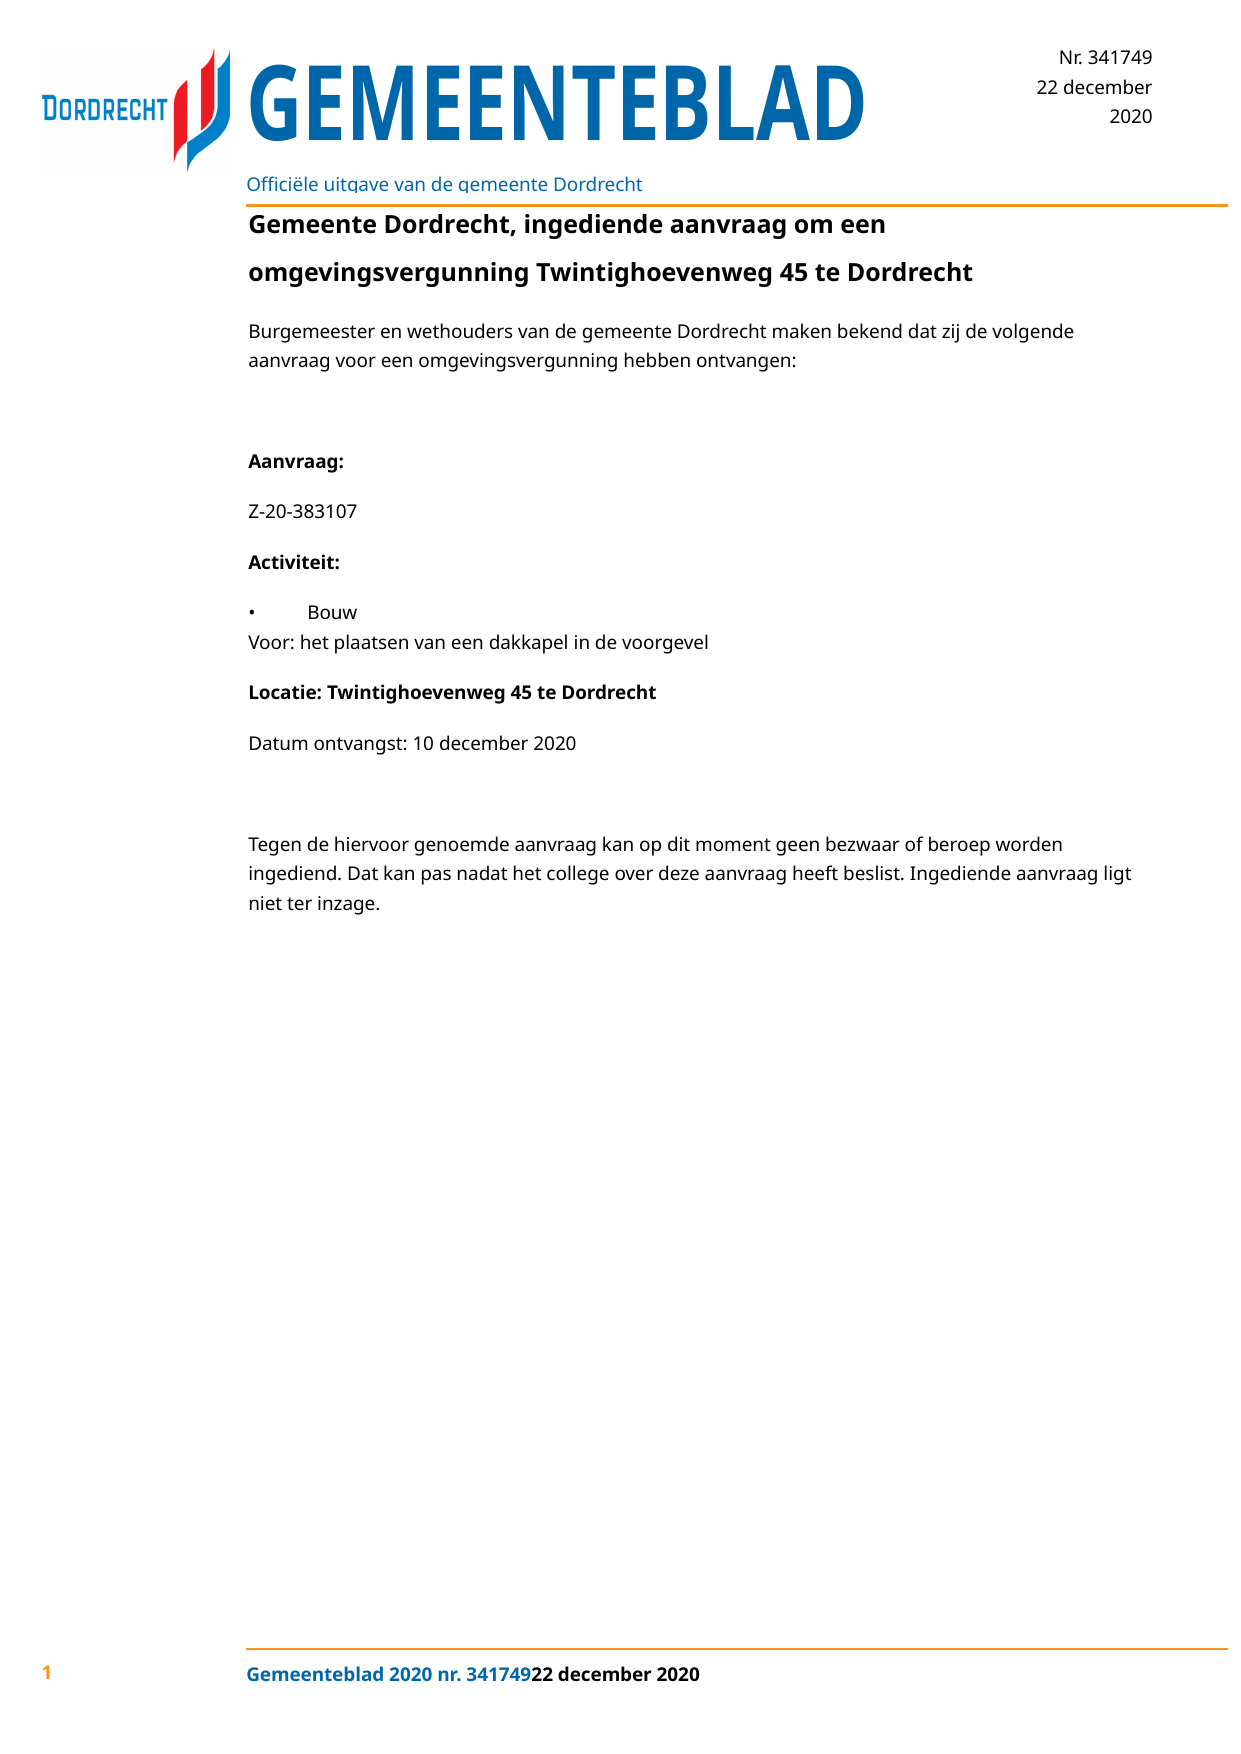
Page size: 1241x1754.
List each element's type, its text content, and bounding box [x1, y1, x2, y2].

text Burgemeester en wethouders van de gemeente Dordrecht maken bekend dat zij de volgende aanvraag voor een omgevingsvergunning hebben ontvangen: [248, 318, 1152, 373]
text Datum ontvangst: 10 december 2020 [248, 730, 1152, 756]
text Aanvraag: [248, 448, 1152, 474]
text Locatie: Twintighoevenweg 45 te Dordrecht [248, 679, 1152, 705]
list Bouw [248, 599, 1152, 625]
text Voor: het plaatsen van een dakkapel in de voorgevel [248, 629, 1152, 655]
picture [41, 47, 231, 172]
text Tegen de hiervoor genoemde aanvraag kan op dit moment geen bezwaar of beroep worden ingediend. Dat kan pas nadat het college over deze aanvraag heeft beslist. Ingediende aanvraag ligt niet ter inzage. [248, 831, 1152, 916]
text Z-20-383107 [248, 499, 1152, 524]
text Activiteit: [248, 549, 1152, 575]
text Gemeente Dordrecht, ingediende aanvraag om een omgevingsvergunning Twintighoevenweg 45 te Dordrecht [248, 207, 1152, 288]
